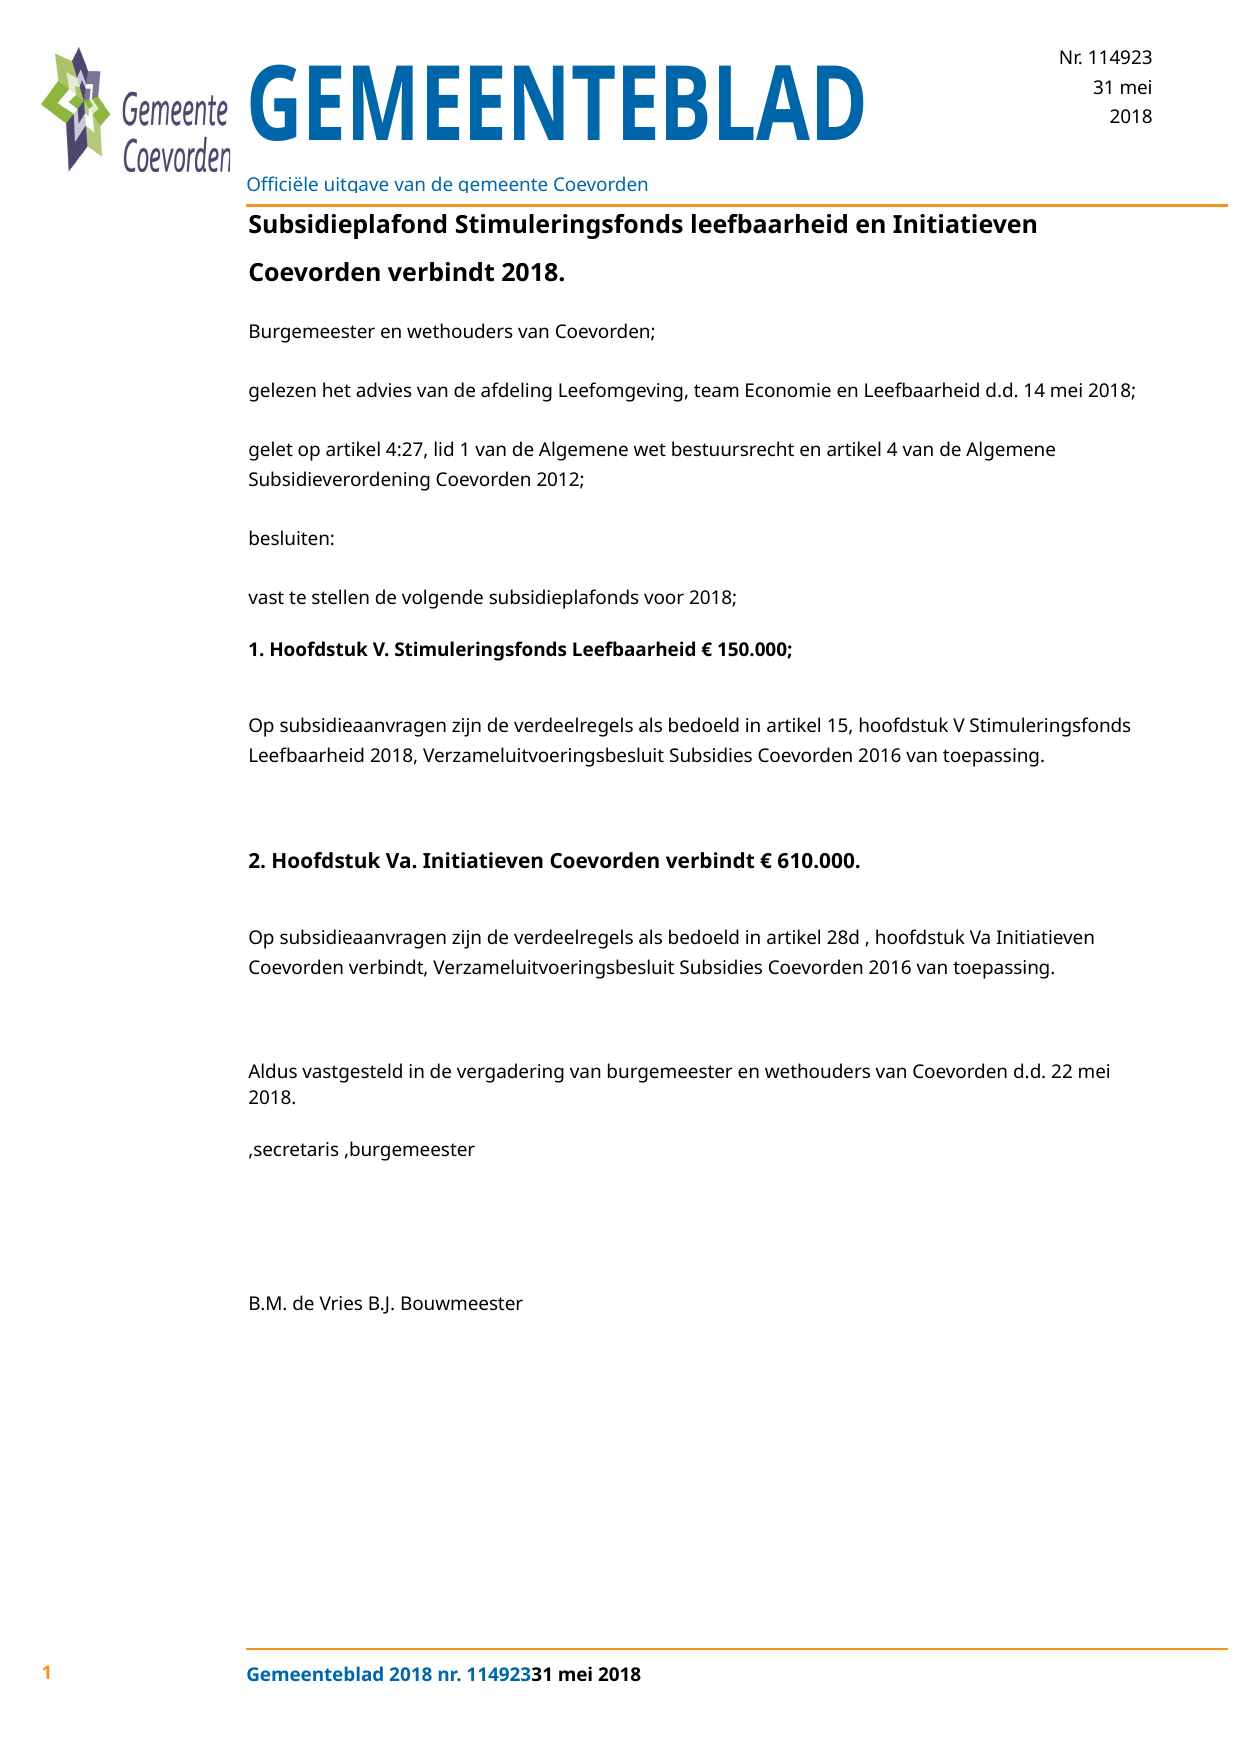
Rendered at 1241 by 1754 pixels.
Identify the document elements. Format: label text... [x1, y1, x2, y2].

text gelezen het advies van de afdeling Leefomgeving, team Economie en Leefbaarheid d.d. 14 mei 2018; [248, 377, 1152, 403]
text ,secretaris ,burgemeester [248, 1136, 1152, 1162]
text gelet op artikel 4:27, lid 1 van de Algemene wet bestuursrecht en artikel 4 van de Algemene Subsidieverordening Coevorden 2012; [248, 436, 1152, 492]
text besluiten: [248, 525, 1152, 551]
text 1. Hoofdstuk V. Stimuleringsfonds Leefbaarheid € 150.000; [248, 634, 1152, 663]
text Aldus vastgesteld in de vergadering van burgemeester en wethouders van Coevorden d.d. 22 mei 2018. [248, 1059, 1152, 1110]
text Burgemeester en wethouders van Coevorden; [248, 318, 1152, 344]
text Op subsidieaanvragen zijn de verdeelregels als bedoeld in artikel 28d , hoofdstuk Va Initiatieven Coevorden verbindt, Verzameluitvoeringsbesluit Subsidies Coevorden 2016 van toepassing. [248, 924, 1152, 980]
picture [41, 47, 231, 172]
text Subsidieplafond Stimuleringsfonds leefbaarheid en Initiatieven Coevorden verbindt 2018. [248, 207, 1152, 288]
text 2. Hoofdstuk Va. Initiatieven Coevorden verbindt € 610.000. [248, 847, 1152, 875]
text vast te stellen de volgende subsidieplafonds voor 2018; [248, 584, 1152, 610]
text Op subsidieaanvragen zijn de verdeelregels als bedoeld in artikel 15, hoofdstuk V Stimuleringsfonds Leefbaarheid 2018, Verzameluitvoeringsbesluit Subsidies Coevorden 2016 van toepassing. [248, 712, 1152, 768]
text B.M. de Vries B.J. Bouwmeester [248, 1290, 1152, 1316]
